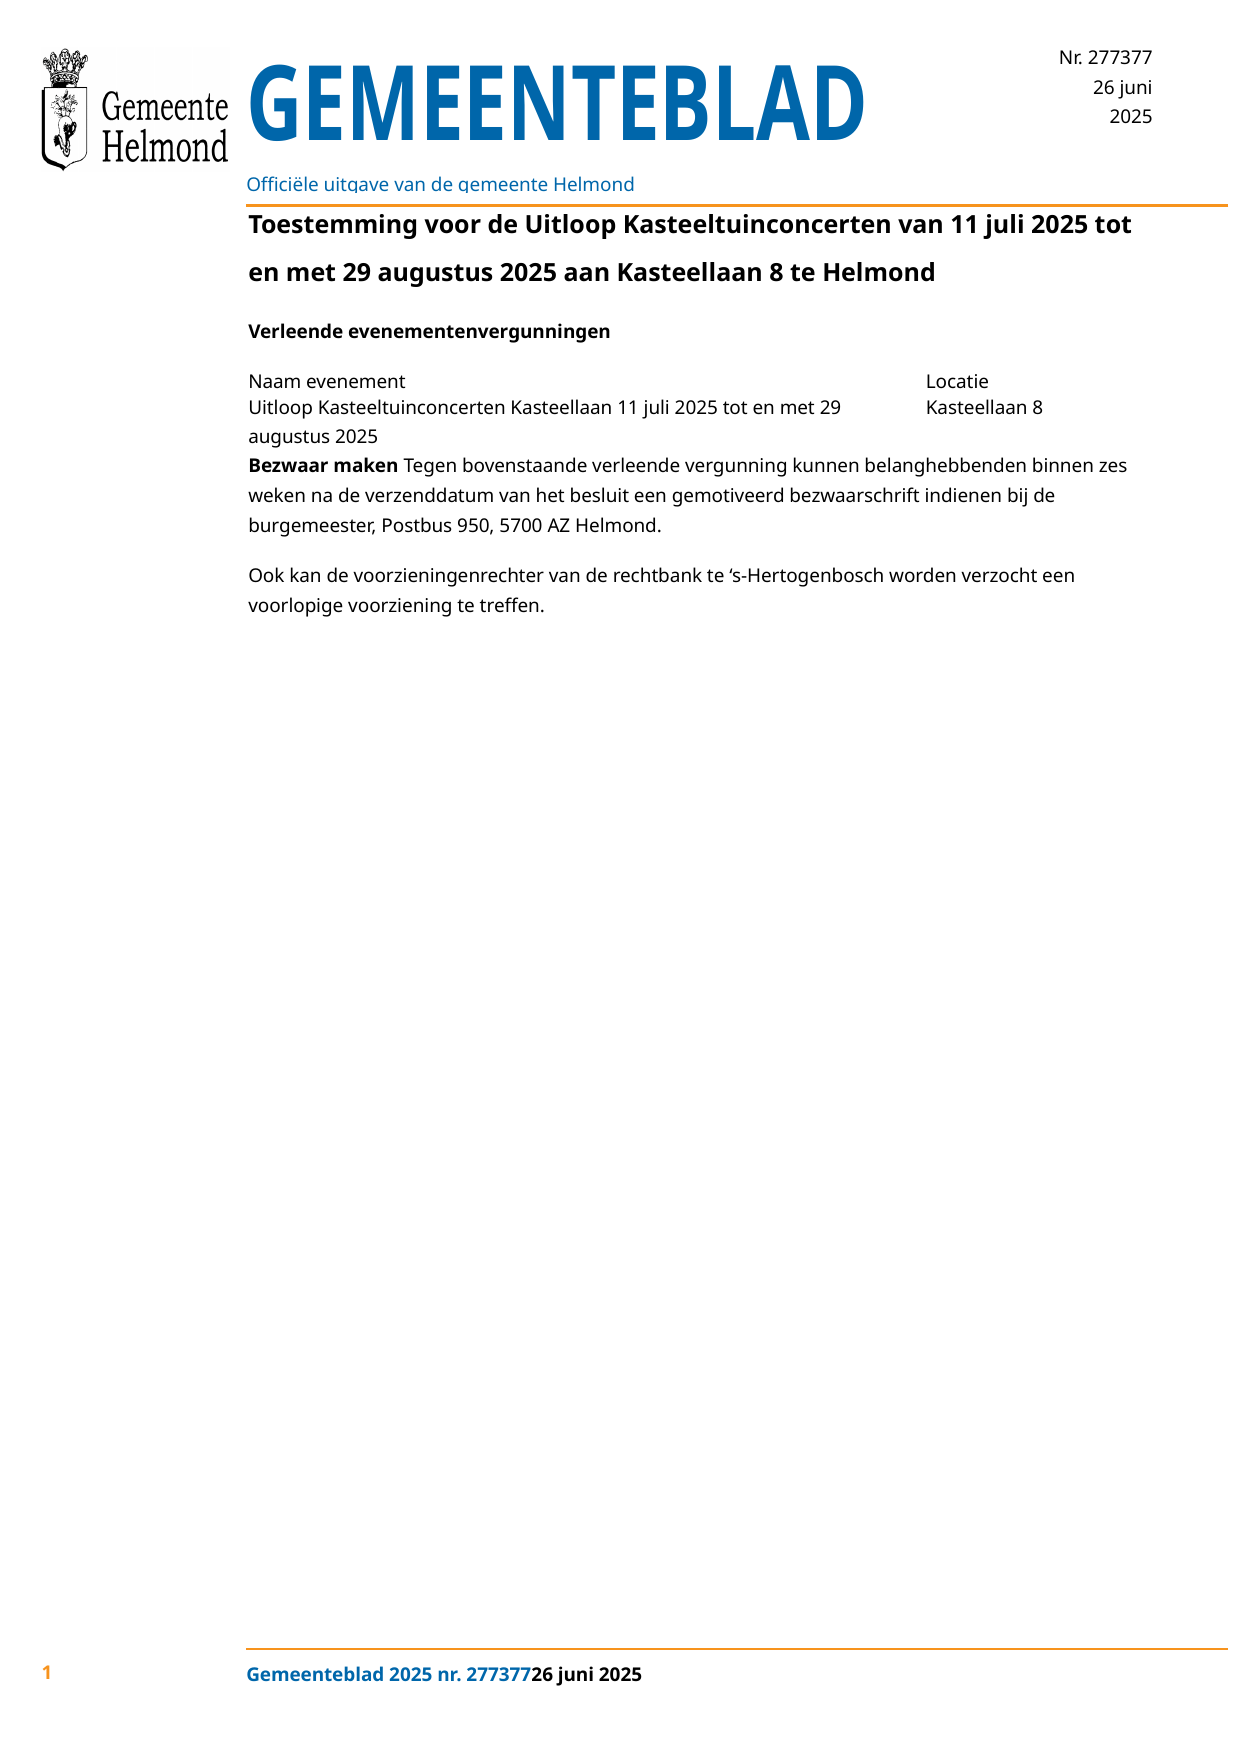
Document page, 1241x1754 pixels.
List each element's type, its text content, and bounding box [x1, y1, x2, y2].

text Ook kan de voorzieningenrechter van de rechtbank te ‘s-Hertogenbosch worden verzocht een voorlopige voorziening te treffen. [248, 562, 1152, 618]
table_header Naam evenement [248, 369, 474, 394]
text Toestemming voor de Uitloop Kasteeltuinconcerten van 11 juli 2025 tot en met 29 augustus 2025 aan Kasteellaan 8 te Helmond [248, 207, 1152, 288]
text Verleende evenementenvergunningen [248, 318, 1152, 344]
table_header Locatie [926, 369, 1152, 394]
table_cell Kasteellaan 8 [926, 394, 1152, 449]
table_header [700, 369, 926, 394]
table_cell Uitloop Kasteeltuinconcerten Kasteellaan 11 juli 2025 tot en met 29 augustus 2025 [248, 394, 926, 449]
text Bezwaar maken Tegen bovenstaande verleende vergunning kunnen belanghebbenden binnen zes weken na de verzenddatum van het besluit een gemotiveerd bezwaarschrift indienen bij de burgemeester, Postbus 950, 5700 AZ Helmond. [248, 453, 1152, 538]
table_header [474, 369, 700, 394]
picture [41, 47, 231, 172]
